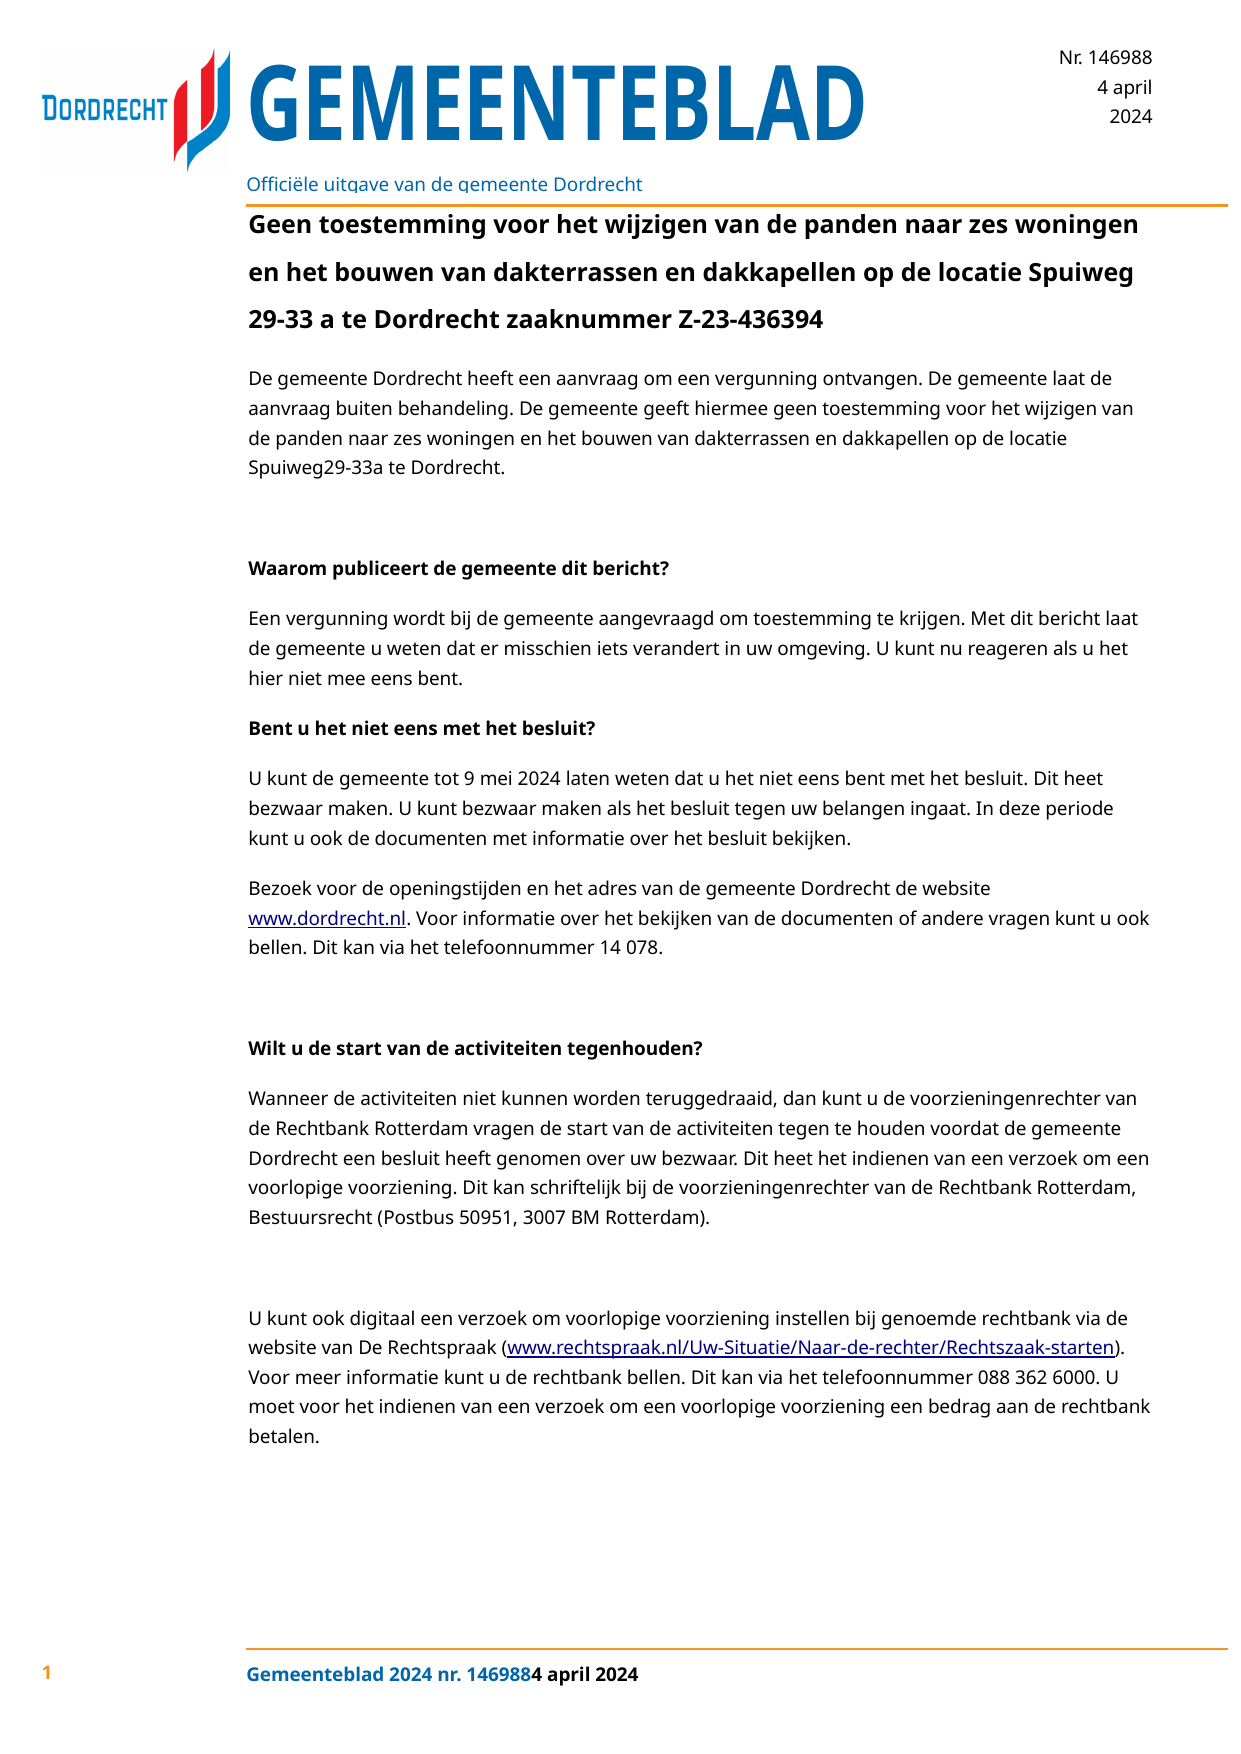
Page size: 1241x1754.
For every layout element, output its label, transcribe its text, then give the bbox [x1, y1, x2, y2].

text Bezoek voor de openingstijden en het adres van de gemeente Dordrecht de website www.dordrecht.nl. Voor informatie over het bekijken van de documenten of andere vragen kunt u ook bellen. Dit kan via het telefoonnummer 14 078. [248, 875, 1152, 960]
text Waarom publiceert de gemeente dit bericht? [248, 555, 1152, 581]
picture [41, 47, 231, 172]
text Geen toestemming voor het wijzigen van de panden naar zes woningen en het bouwen van dakterrassen en dakkapellen op de locatie Spuiweg 29-33 a te Dordrecht zaaknummer Z-23-436394 [248, 207, 1152, 336]
text U kunt ook digitaal een verzoek om voorlopige voorziening instellen bij genoemde rechtbank via de website van De Rechtspraak (www.rechtspraak.nl/Uw-Situatie/Naar-de-rechter/Rechtszaak-starten). Voor meer informatie kunt u de rechtbank bellen. Dit kan via het telefoonnummer 088 362 6000. U moet voor het indienen van een verzoek om een voorlopige voorziening een bedrag aan de rechtbank betalen. [248, 1305, 1152, 1449]
text Wanneer de activiteiten niet kunnen worden teruggedraaid, dan kunt u de voorzieningenrechter van de Rechtbank Rotterdam vragen de start van de activiteiten tegen te houden voordat de gemeente Dordrecht een besluit heeft genomen over uw bezwaar. Dit heet het indienen van een verzoek om een voorlopige voorziening. Dit kan schriftelijk bij de voorzieningenrechter van de Rechtbank Rotterdam, Bestuursrecht (Postbus 50951, 3007 BM Rotterdam). [248, 1086, 1152, 1229]
text Bent u het niet eens met het besluit? [248, 715, 1152, 741]
text Wilt u de start van de activiteiten tegenhouden? [248, 1035, 1152, 1061]
text U kunt de gemeente tot 9 mei 2024 laten weten dat u het niet eens bent met het besluit. Dit heet bezwaar maken. U kunt bezwaar maken als het besluit tegen uw belangen ingaat. In deze periode kunt u ook de documenten met informatie over het besluit bekijken. [248, 766, 1152, 850]
text De gemeente Dordrecht heeft een aanvraag om een vergunning ontvangen. De gemeente laat de aanvraag buiten behandeling. De gemeente geeft hiermee geen toestemming voor het wijzigen van de panden naar zes woningen en het bouwen van dakterrassen en dakkapellen op de locatie Spuiweg29-33a te Dordrecht. [248, 366, 1152, 480]
text Een vergunning wordt bij de gemeente aangevraagd om toestemming te krijgen. Met dit bericht laat de gemeente u weten dat er misschien iets verandert in uw omgeving. U kunt nu reageren als u het hier niet mee eens bent. [248, 606, 1152, 690]
